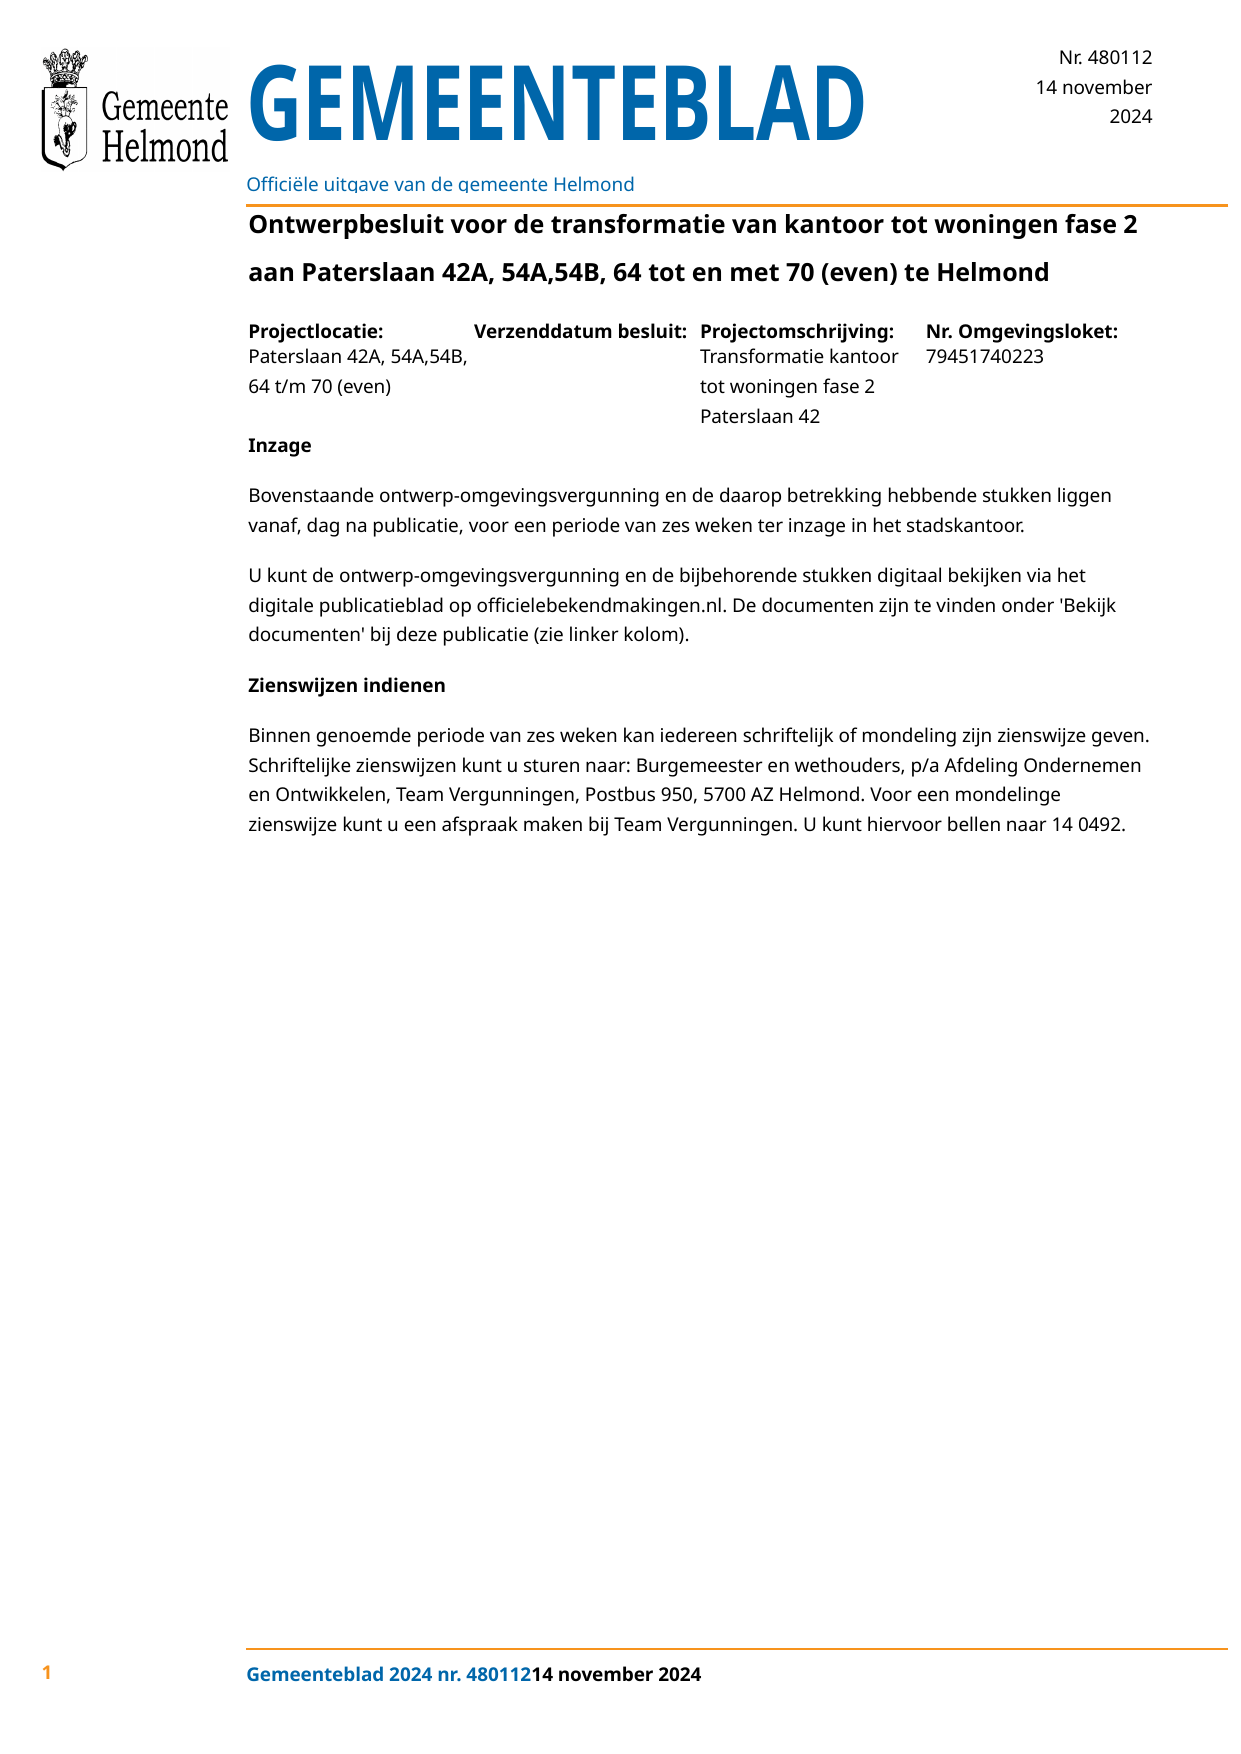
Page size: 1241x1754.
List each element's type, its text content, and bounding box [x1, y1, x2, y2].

table_cell [474, 344, 700, 429]
picture [41, 47, 231, 172]
text U kunt de ontwerp-omgevingsvergunning en de bijbehorende stukken digitaal bekijken via het digitale publicatieblad op officielebekendmakingen.nl. De documenten zijn te vinden onder 'Bekijk documenten' bij deze publicatie (zie linker kolom). [248, 562, 1152, 647]
table_cell Paterslaan 42A, 54A,54B, 64 t/m 70 (even) [248, 344, 474, 429]
table_header Projectlocatie: [248, 318, 474, 344]
table_header Nr. Omgevingsloket: [926, 318, 1152, 344]
text Ontwerpbesluit voor de transformatie van kantoor tot woningen fase 2 aan Paterslaan 42A, 54A,54B, 64 tot en met 70 (even) te Helmond [248, 207, 1152, 288]
table_cell Transformatie kantoor tot woningen fase 2 Paterslaan 42 [700, 344, 926, 429]
table_header Projectomschrijving: [700, 318, 926, 344]
text Binnen genoemde periode van zes weken kan iedereen schriftelijk of mondeling zijn zienswijze geven. Schriftelijke zienswijzen kunt u sturen naar: Burgemeester en wethouders, p/a Afdeling Ondernemen en Ontwikkelen, Team Vergunningen, Postbus 950, 5700 AZ Helmond. Voor een mondelinge zienswijze kunt u een afspraak maken bij Team Vergunningen. U kunt hiervoor bellen naar 14 0492. [248, 722, 1152, 837]
text Zienswijzen indienen [248, 672, 1152, 698]
text Bovenstaande ontwerp-omgevingsvergunning en de daarop betrekking hebbende stukken liggen vanaf, dag na publicatie, voor een periode van zes weken ter inzage in het stadskantoor. [248, 482, 1152, 538]
text Inzage [248, 432, 1152, 458]
table_header Verzenddatum besluit: [474, 318, 700, 344]
table_cell 79451740223 [926, 344, 1152, 429]
